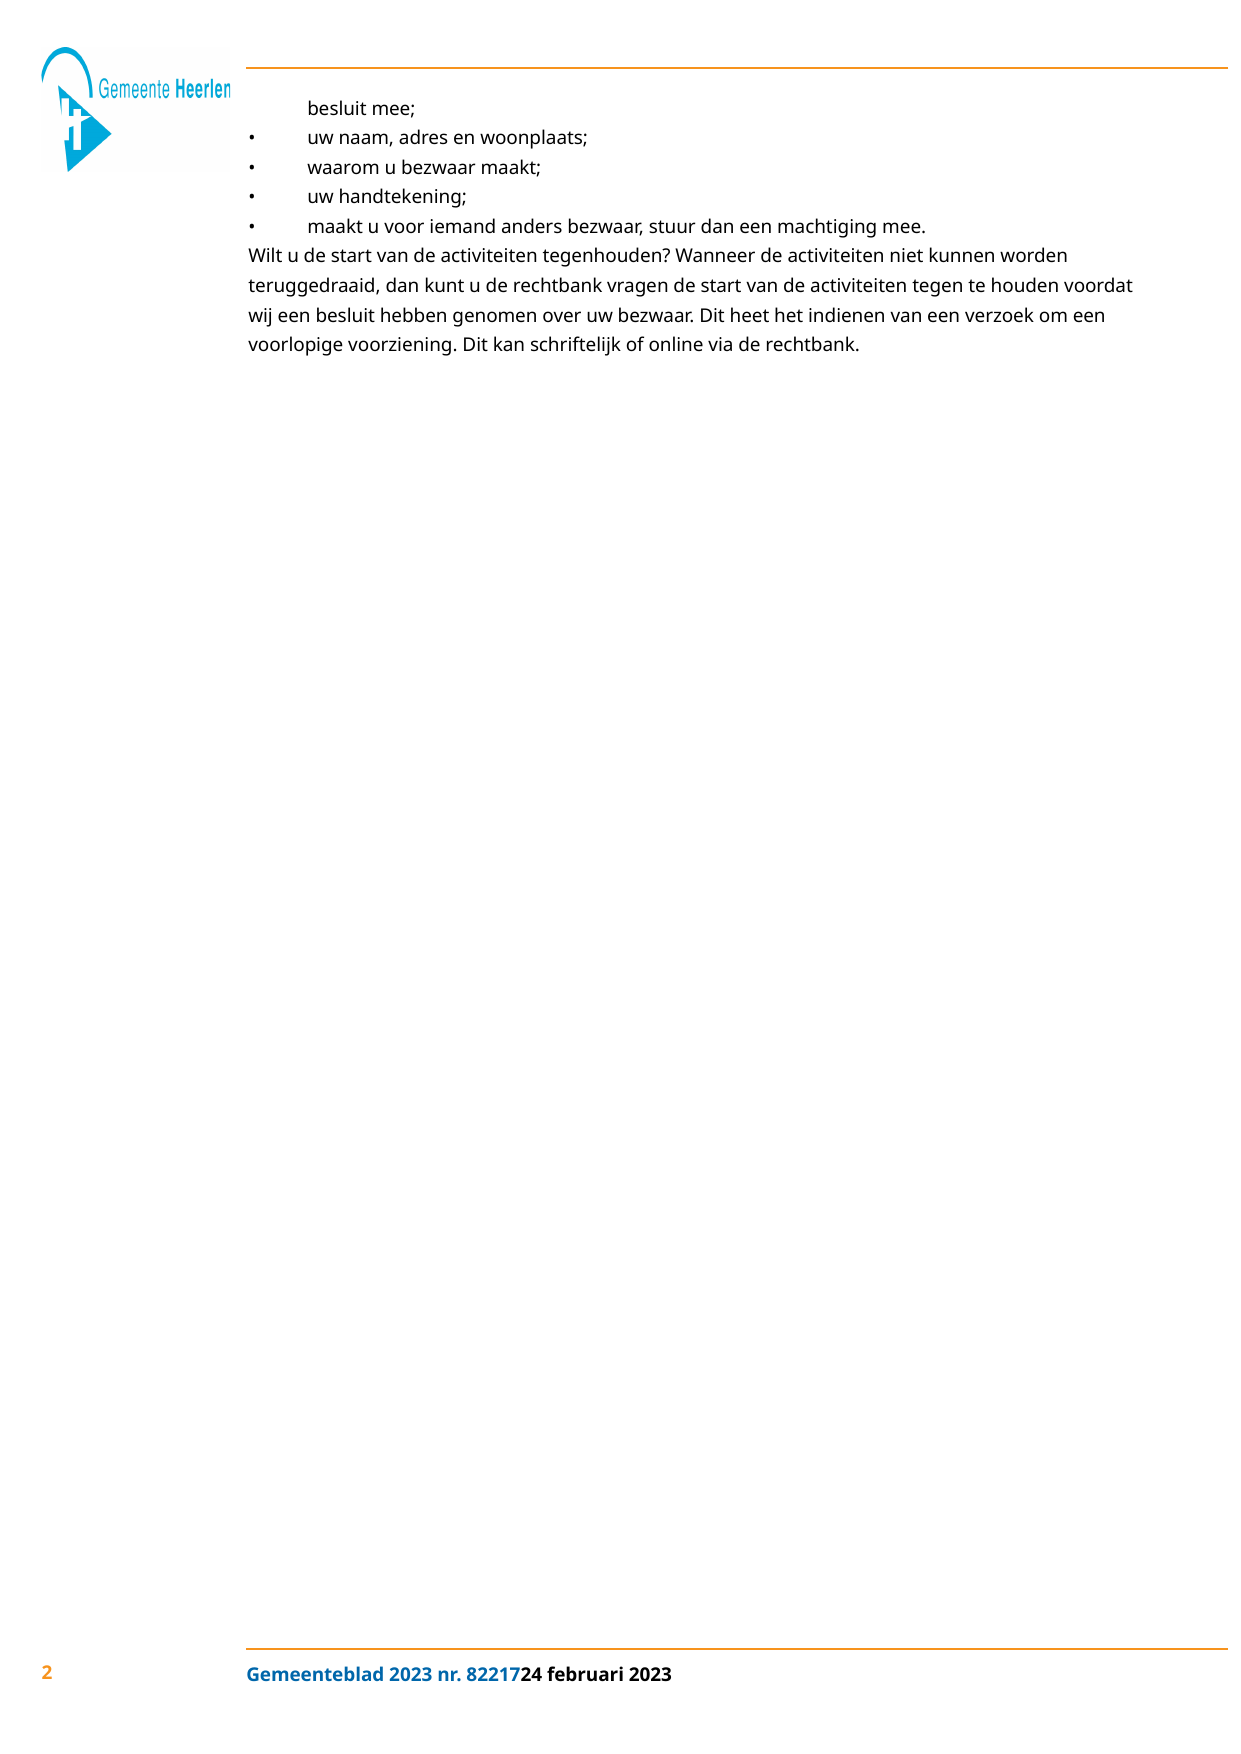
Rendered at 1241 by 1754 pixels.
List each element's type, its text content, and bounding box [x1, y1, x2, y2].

picture [41, 47, 59, 70]
list besluit mee; [248, 95, 1152, 121]
list waarom u bezwaar maakt; [248, 154, 1152, 180]
text Wilt u de start van de activiteiten tegenhouden? Wanneer de activiteiten niet kunnen worden teruggedraaid, dan kunt u de rechtbank vragen de start van de activiteiten tegen te houden voordat wij een besluit hebben genomen over uw bezwaar. Dit heet het indienen van een verzoek om een voorlopige voorziening. Dit kan schriftelijk of online via de rechtbank. [248, 243, 1152, 357]
list maakt u voor iemand anders bezwaar, stuur dan een machtiging mee. [248, 213, 1152, 239]
list uw naam, adres en woonplaats; [248, 124, 1152, 150]
list uw handtekening; [248, 183, 1152, 209]
picture [41, 47, 231, 172]
